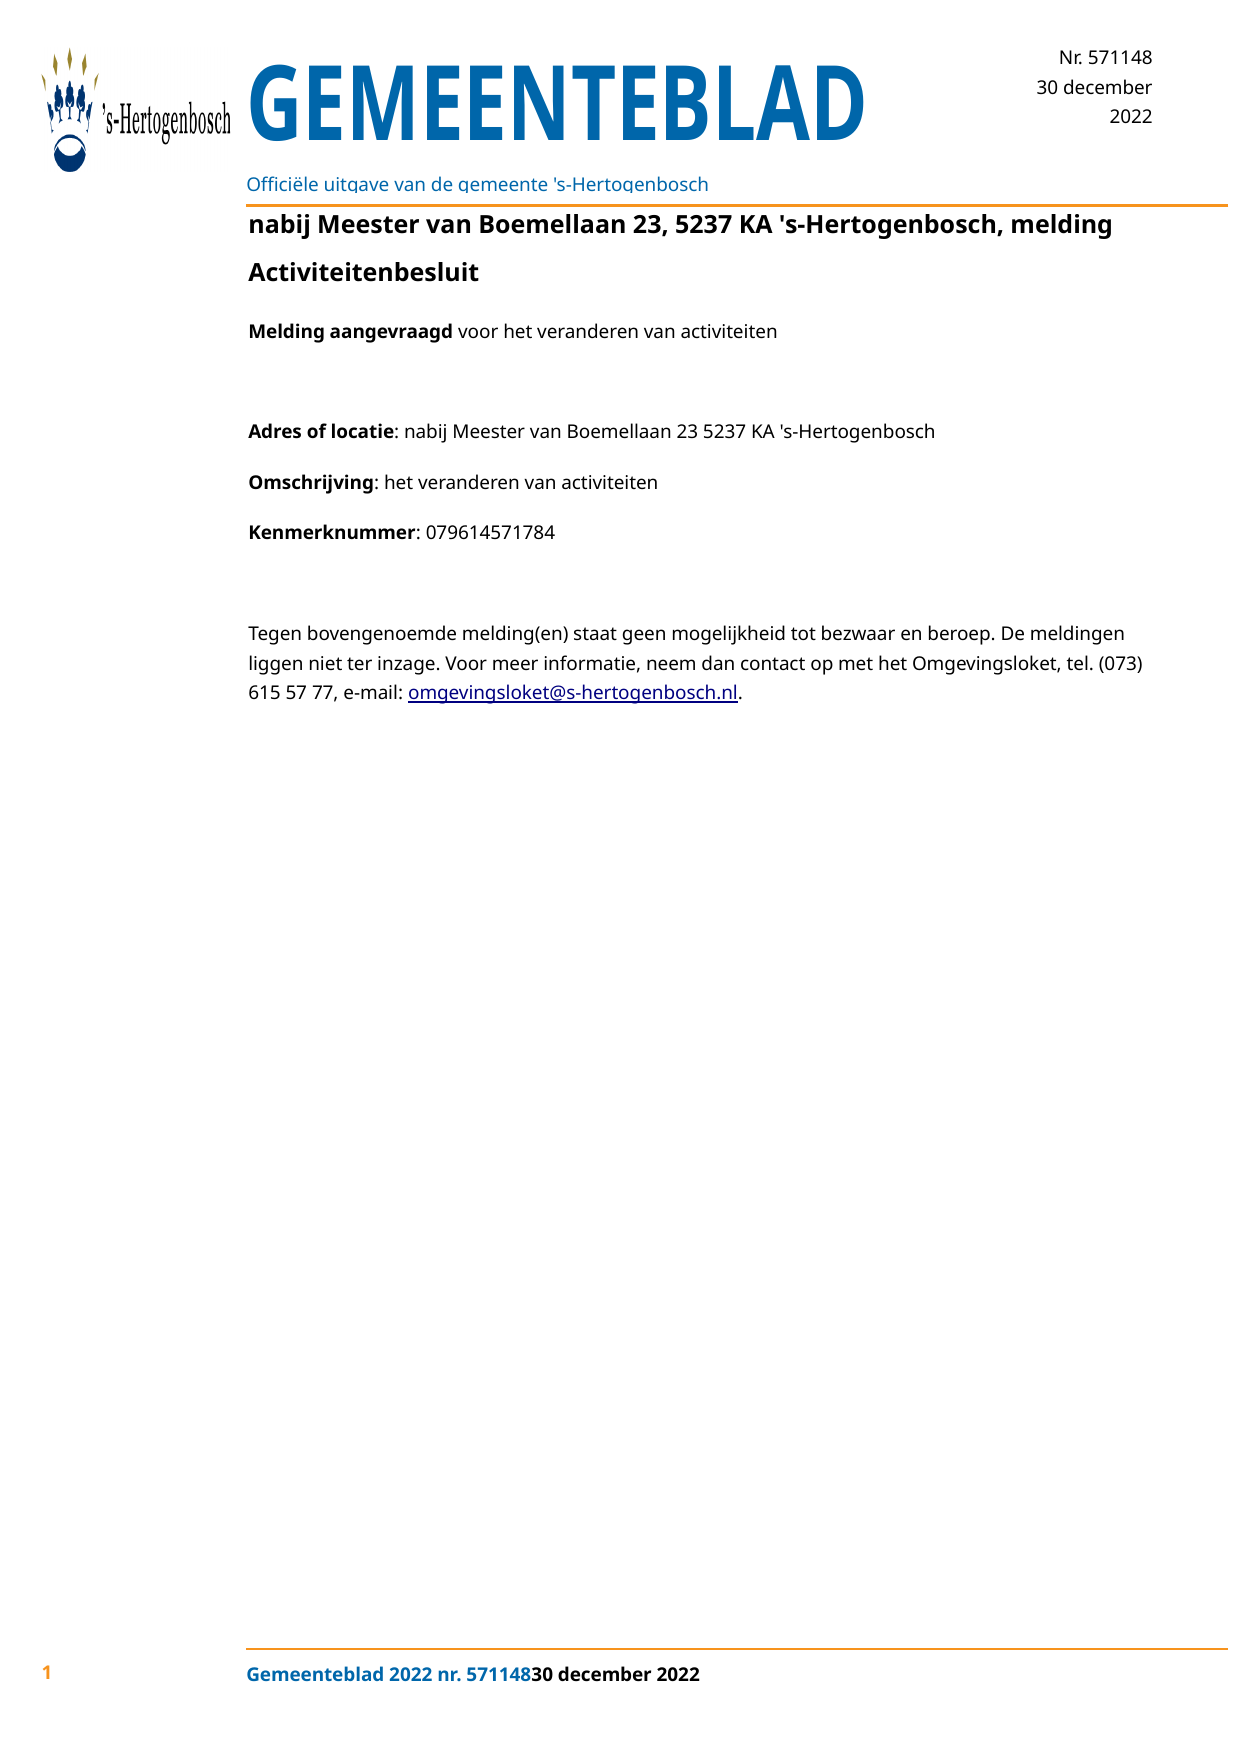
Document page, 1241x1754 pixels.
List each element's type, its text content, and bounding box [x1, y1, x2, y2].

text Omschrijving: het veranderen van activiteiten [248, 469, 1152, 495]
text Melding aangevraagd voor het veranderen van activiteiten [248, 318, 1152, 344]
text Tegen bovengenoemde melding(en) staat geen mogelijkheid tot bezwaar en beroep. De meldingen liggen niet ter inzage. Voor meer informatie, neem dan contact op met het Omgevingsloket, tel. (073) 615 57 77, e-mail: omgevingsloket@s-hertogenbosch.nl. [248, 620, 1152, 705]
text nabij Meester van Boemellaan 23, 5237 KA 's-Hertogenbosch, melding Activiteitenbesluit [248, 207, 1152, 288]
picture [41, 47, 231, 172]
text Kenmerknummer: 079614571784 [248, 519, 1152, 545]
text Adres of locatie: nabij Meester van Boemellaan 23 5237 KA 's-Hertogenbosch [248, 419, 1152, 444]
